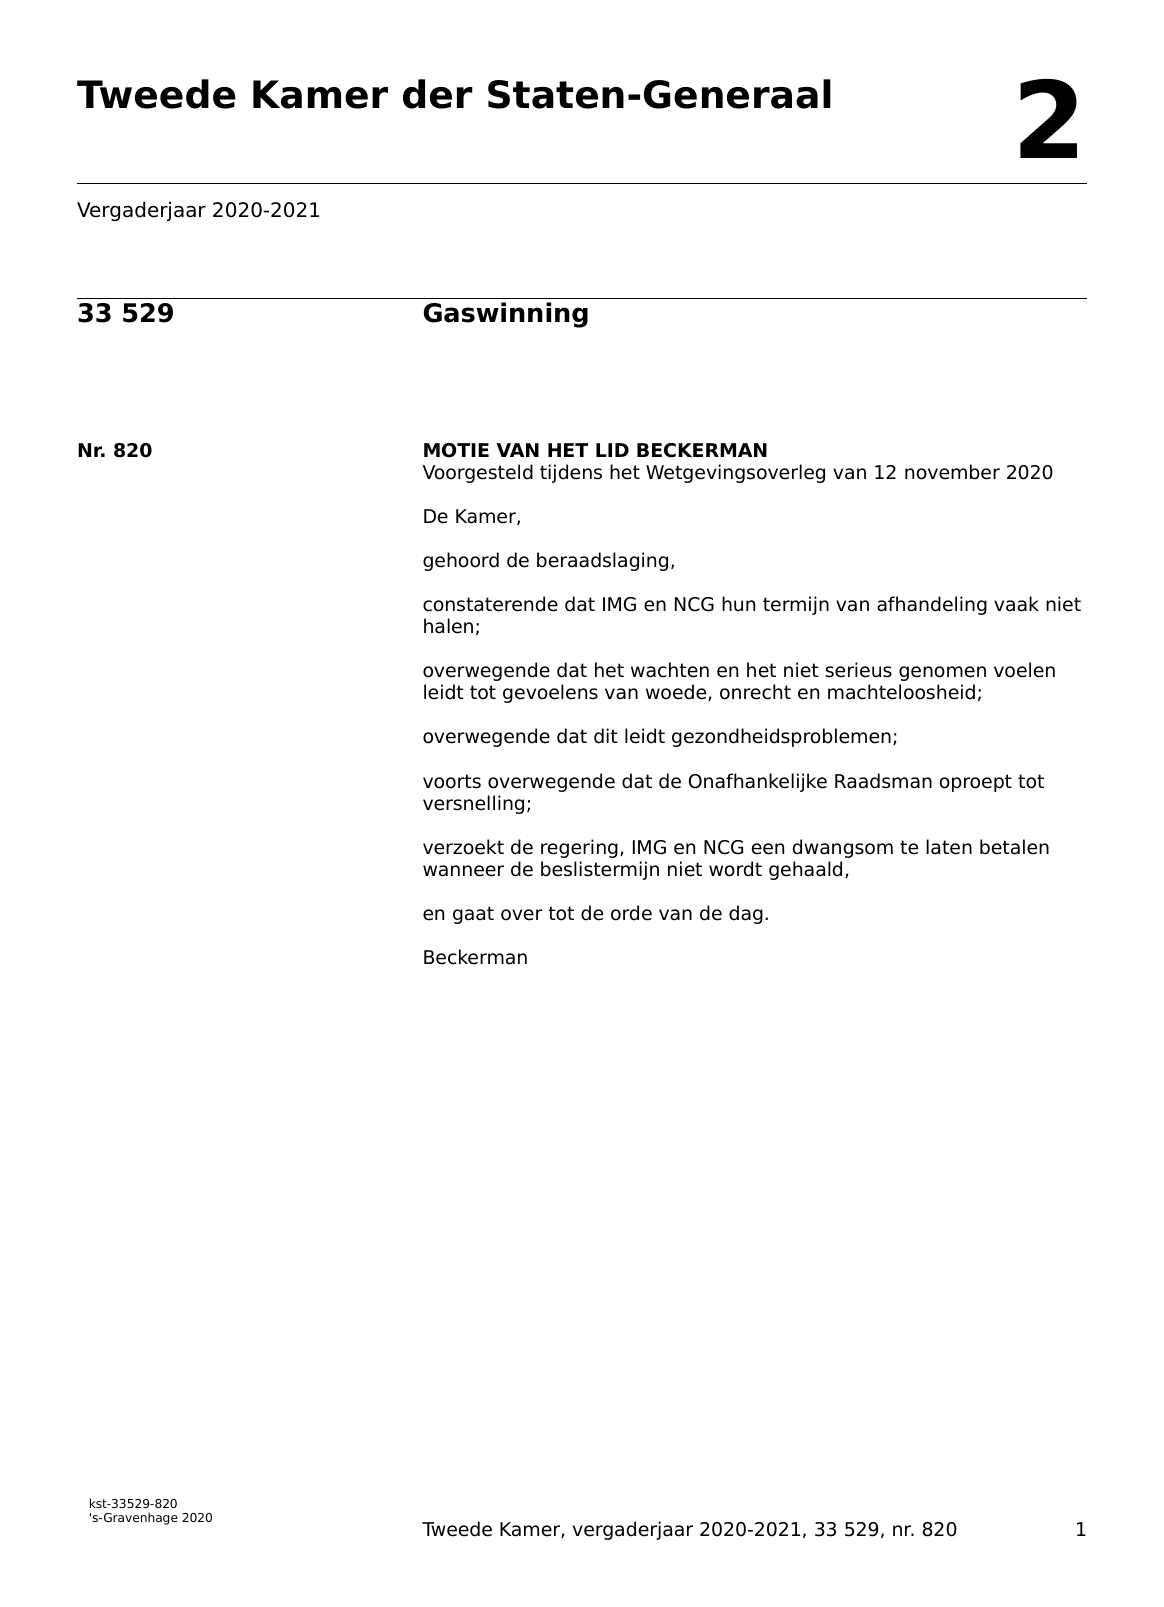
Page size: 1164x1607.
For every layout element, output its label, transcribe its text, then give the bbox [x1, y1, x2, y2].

table_header 2 [886, 59, 1087, 183]
table_cell Vergaderjaar 2020-2021 [77, 184, 1087, 298]
text verzoekt de regering, IMG en NCG een dwangsom te laten betalen wanneer de beslistermijn niet wordt gehaald, [422, 837, 1087, 881]
text overwegende dat het wachten en het niet serieus genomen voelen leidt tot gevoelens van woede, onrecht en machteloosheid; [422, 660, 1087, 704]
text kst-33529-820 [88, 1497, 323, 1511]
text overwegende dat dit leidt gezondheidsproblemen; [422, 726, 1087, 748]
table_header Tweede Kamer der Staten-Generaal [77, 59, 886, 183]
text gehoord de beraadslaging, [422, 550, 1087, 572]
text en gaat over tot de orde van de dag. [422, 903, 1087, 925]
subtitle Nr. 820 MOTIE VAN HET LID BECKERMAN [77, 440, 1087, 462]
text constaterende dat IMG en NCG hun termijn van afhandeling vaak niet halen; [422, 594, 1087, 638]
text voorts overwegende dat de Onafhankelijke Raadsman oproept tot versnelling; [422, 771, 1087, 814]
text De Kamer, [422, 506, 1087, 528]
text Beckerman [422, 947, 1087, 969]
text Voorgesteld tijdens het Wetgevingsoverleg van 12 november 2020 [422, 462, 1087, 484]
subtitle 33 529 Gaswinning [77, 299, 1087, 329]
text 's-Gravenhage 2020 [88, 1511, 323, 1525]
